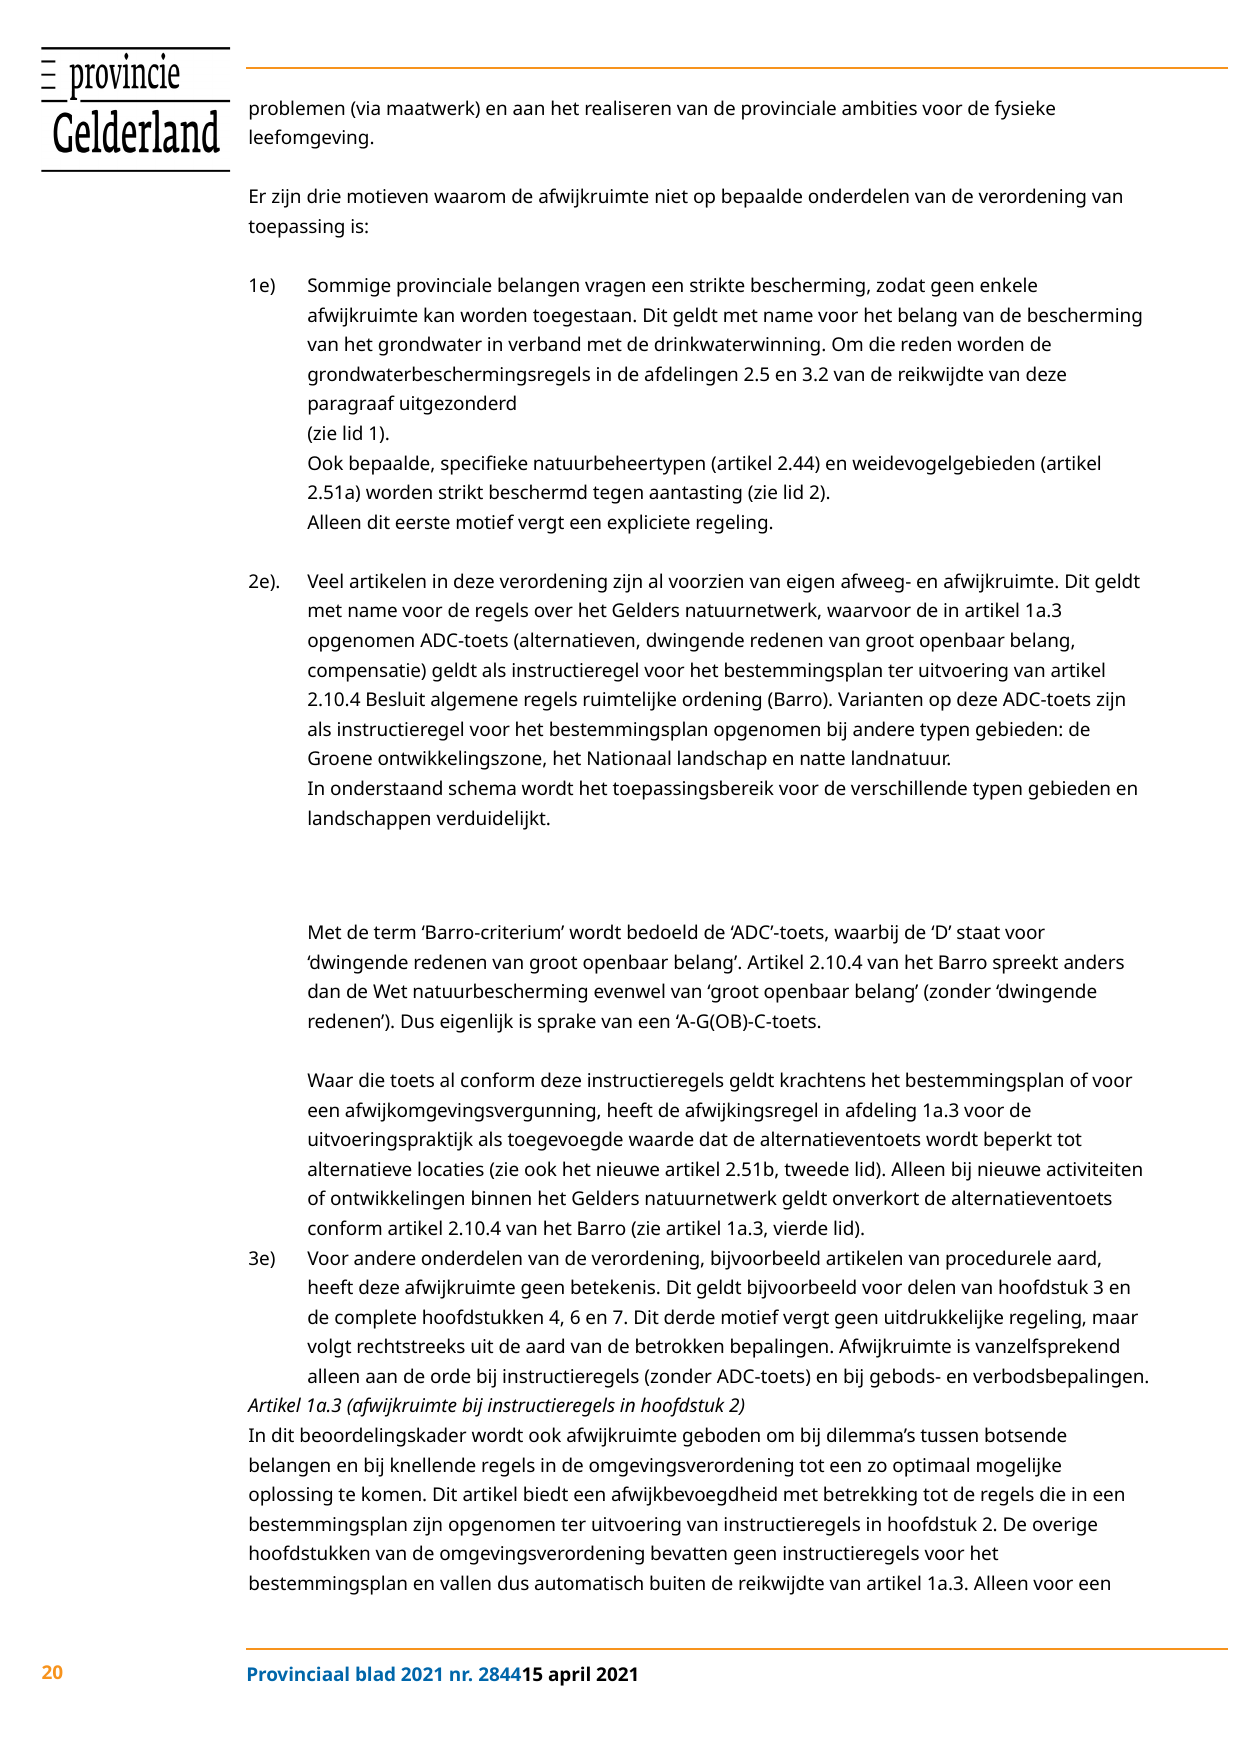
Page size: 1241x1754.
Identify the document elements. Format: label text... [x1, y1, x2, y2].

list Veel artikelen in deze verordening zijn al voorzien van eigen afweeg- en afwijkruimte. Dit geldt met name voor de regels over het Gelders natuurnetwerk, waarvoor de in artikel 1a.3 opgenomen ADC-toets (alternatieven, dwingende redenen van groot openbaar belang, compensatie) geldt als instructieregel voor het bestemmingsplan ter uitvoering van artikel 2.10.4 Besluit algemene regels ruimtelijke ordening (Barro). Varianten op deze ADC-toets zijn als instructieregel voor het bestemmingsplan opgenomen bij andere typen gebieden: de Groene ontwikkelingszone, het Nationaal landschap en natte landnatuur. [248, 568, 1152, 771]
list Met de term ‘Barro-criterium’ wordt bedoeld de ‘ADC’-toets, waarbij de ‘D’ staat voor ‘dwingende redenen van groot openbaar belang’. Artikel 2.10.4 van het Barro spreekt anders dan de Wet natuurbescherming evenwel van ‘groot openbaar belang’ (zonder ‘dwingende redenen’). Dus eigenlijk is sprake van een ‘A-G(OB)-C-toets. [248, 919, 1152, 1034]
list Voor andere onderdelen van de verordening, bijvoorbeeld artikelen van procedurele aard, heeft deze afwijkruimte geen betekenis. Dit geldt bijvoorbeeld voor delen van hoofdstuk 3 en de complete hoofdstukken 4, 6 en 7. Dit derde motief vergt geen uitdrukkelijke regeling, maar volgt rechtstreeks uit de aard van de betrokken bepalingen. Afwijkruimte is vanzelfsprekend alleen aan de orde bij instructieregels (zonder ADC-toets) en bij gebods- en verbodsbepalingen. [248, 1245, 1152, 1389]
list Waar die toets al conform deze instructieregels geldt krachtens het bestemmingsplan of voor een afwijkomgevingsvergunning, heeft de afwijkingsregel in afdeling 1a.3 voor de uitvoeringspraktijk als toegevoegde waarde dat de alternatieventoets wordt beperkt tot alternatieve locaties (zie ook het nieuwe artikel 2.51b, tweede lid). Alleen bij nieuwe activiteiten of ontwikkelingen binnen het Gelders natuurnetwerk geldt onverkort de alternatieventoets conform artikel 2.10.4 van het Barro (zie artikel 1a.3, vierde lid). [248, 1067, 1152, 1241]
list Alleen dit eerste motief vergt een expliciete regeling. [248, 509, 1152, 535]
list Ook bepaalde, specifieke natuurbeheertypen (artikel 2.44) en weidevogelgebieden (artikel 2.51a) worden strikt beschermd tegen aantasting (zie lid 2). [248, 450, 1152, 505]
text Artikel 1a.3 (afwijkruimte bij instructieregels in hoofdstuk 2) [248, 1393, 1152, 1418]
list In onderstaand schema wordt het toepassingsbereik voor de verschillende typen gebieden en landschappen verduidelijkt. [248, 775, 1152, 831]
text problemen (via maatwerk) en aan het realiseren van de provinciale ambities voor de fysieke leefomgeving. [248, 95, 1152, 150]
picture [41, 47, 231, 172]
text Er zijn drie motieven waarom de afwijkruimte niet op bepaalde onderdelen van de verordening van toepassing is: [248, 183, 1152, 239]
text In dit beoordelingskader wordt ook afwijkruimte geboden om bij dilemma’s tussen botsende belangen en bij knellende regels in de omgevingsverordening tot een zo optimaal mogelijke oplossing te komen. Dit artikel biedt een afwijkbevoegdheid met betrekking tot de regels die in een bestemmingsplan zijn opgenomen ter uitvoering van instructieregels in hoofdstuk 2. De overige hoofdstukken van de omgevingsverordening bevatten geen instructieregels voor het bestemmingsplan en vallen dus automatisch buiten de reikwijdte van artikel 1a.3. Alleen voor een [248, 1422, 1152, 1596]
list Sommige provinciale belangen vragen een strikte bescherming, zodat geen enkele afwijkruimte kan worden toegestaan. Dit geldt met name voor het belang van de bescherming van het grondwater in verband met de drinkwaterwinning. Om die reden worden de grondwaterbeschermingsregels in de afdelingen 2.5 en 3.2 van de reikwijdte van deze paragraaf uitgezonderd [248, 272, 1152, 416]
list (zie lid 1). [248, 420, 1152, 446]
